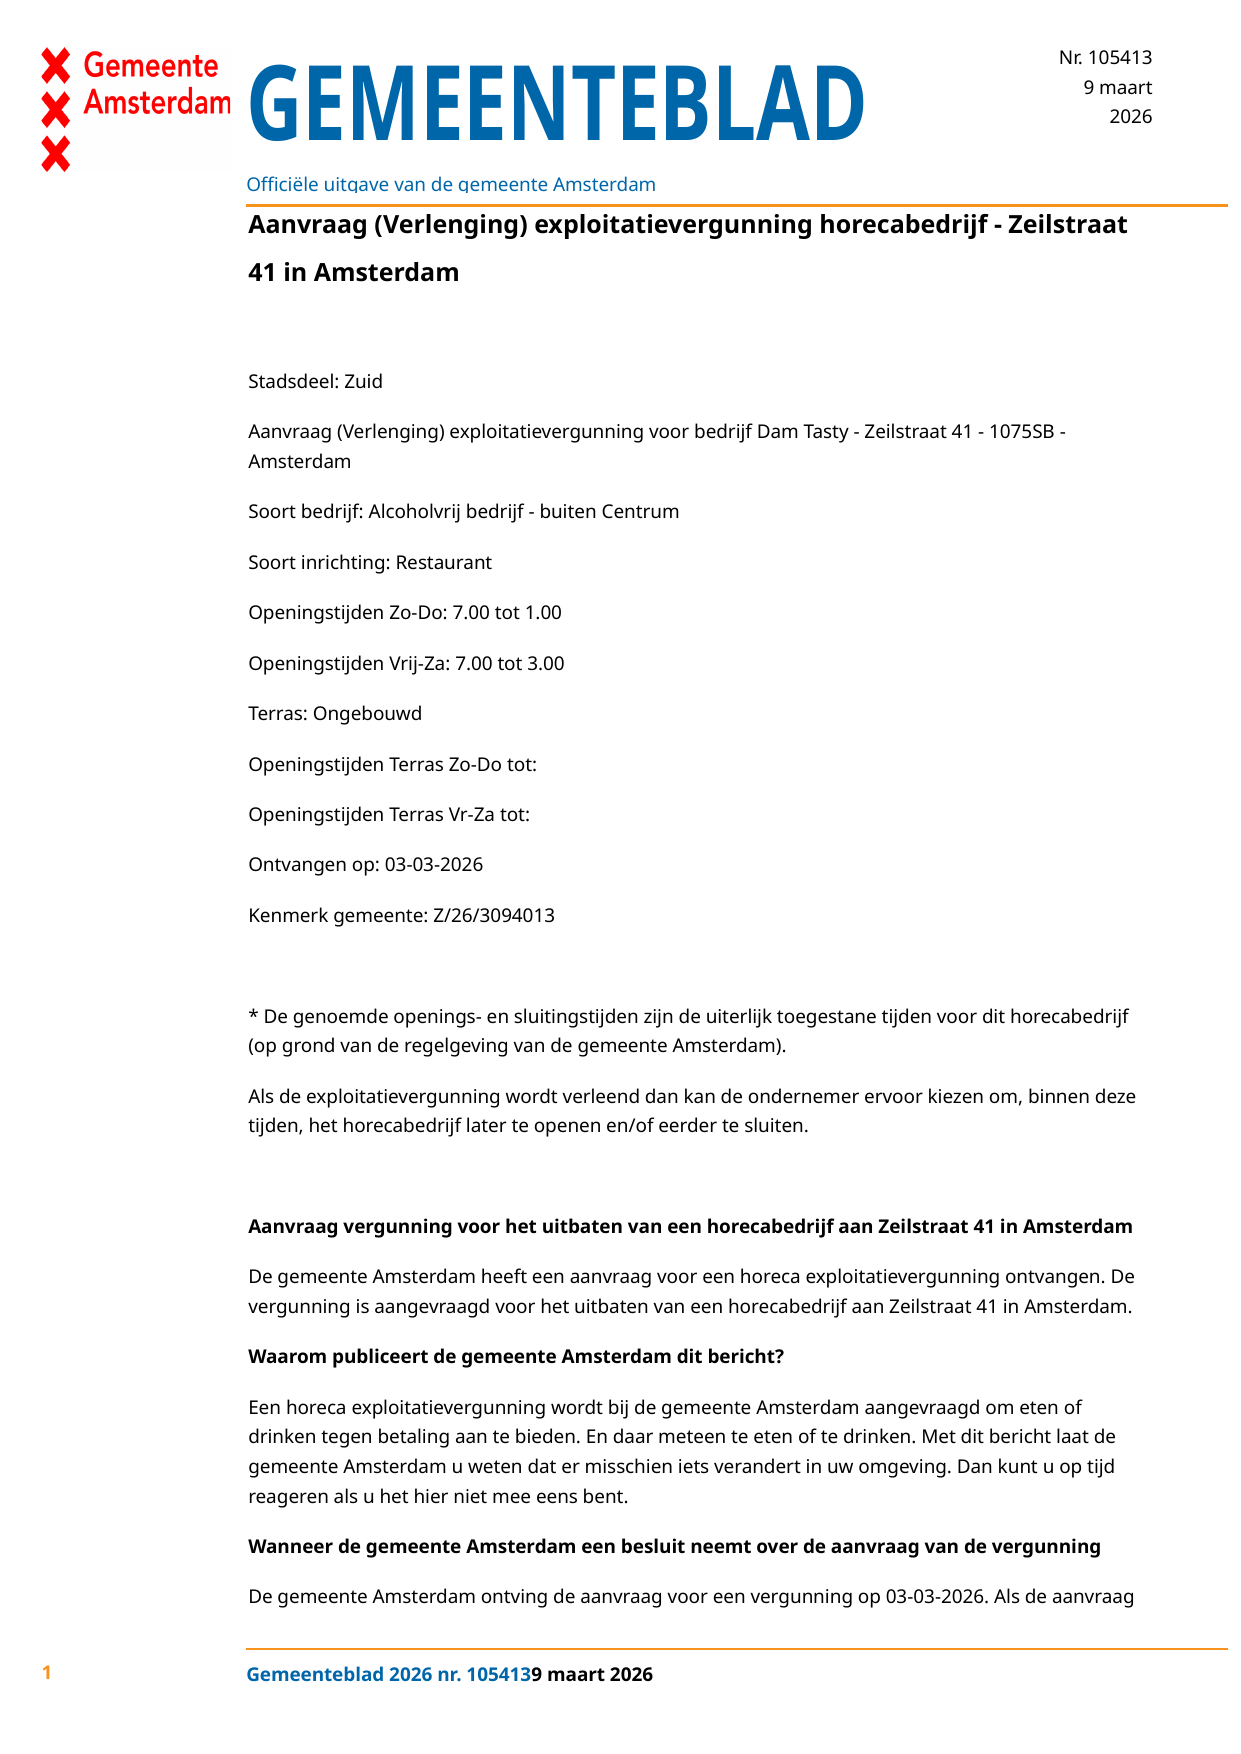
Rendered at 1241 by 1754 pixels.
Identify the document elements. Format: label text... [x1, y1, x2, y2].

text Soort bedrijf: Alcoholvrij bedrijf - buiten Centrum [248, 499, 1152, 524]
text Stadsdeel: Zuid [248, 368, 1152, 394]
text * De genoemde openings- en sluitingstijden zijn de uiterlijk toegestane tijden voor dit horecabedrijf (op grond van de regelgeving van de gemeente Amsterdam). [248, 1003, 1152, 1058]
text Openingstijden Terras Zo-Do tot: [248, 751, 1152, 777]
text De gemeente Amsterdam heeft een aanvraag voor een horeca exploitatievergunning ontvangen. De vergunning is aangevraagd voor het uitbaten van een horecabedrijf aan Zeilstraat 41 in Amsterdam. [248, 1264, 1152, 1319]
text Openingstijden Terras Vr-Za tot: [248, 801, 1152, 827]
picture [41, 47, 231, 172]
text Waarom publiceert de gemeente Amsterdam dit bericht? [248, 1344, 1152, 1369]
text Aanvraag vergunning voor het uitbaten van een horecabedrijf aan Zeilstraat 41 in Amsterdam [248, 1213, 1152, 1239]
text Een horeca exploitatievergunning wordt bij de gemeente Amsterdam aangevraagd om eten of drinken tegen betaling aan te bieden. En daar meteen te eten of te drinken. Met dit bericht laat de gemeente Amsterdam u weten dat er misschien iets verandert in uw omgeving. Dan kunt u op tijd reageren als u het hier niet mee eens bent. [248, 1394, 1152, 1509]
text Ontvangen op: 03-03-2026 [248, 852, 1152, 877]
text Openingstijden Zo-Do: 7.00 tot 1.00 [248, 599, 1152, 625]
text Openingstijden Vrij-Za: 7.00 tot 3.00 [248, 650, 1152, 676]
text Terras: Ongebouwd [248, 700, 1152, 726]
text Aanvraag (Verlenging) exploitatievergunning voor bedrijf Dam Tasty - Zeilstraat 41 - 1075SB - Amsterdam [248, 419, 1152, 474]
text Kenmerk gemeente: Z/26/3094013 [248, 902, 1152, 928]
text De gemeente Amsterdam ontving de aanvraag voor een vergunning op 03-03-2026. Als de aanvraag [248, 1584, 1152, 1609]
text Aanvraag (Verlenging) exploitatievergunning horecabedrijf - Zeilstraat 41 in Amsterdam [248, 207, 1152, 288]
text Wanneer de gemeente Amsterdam een besluit neemt over de aanvraag van de vergunning [248, 1533, 1152, 1559]
text Als de exploitatievergunning wordt verleend dan kan de ondernemer ervoor kiezen om, binnen deze tijden, het horecabedrijf later te openen en/of eerder te sluiten. [248, 1083, 1152, 1138]
text Soort inrichting: Restaurant [248, 549, 1152, 575]
